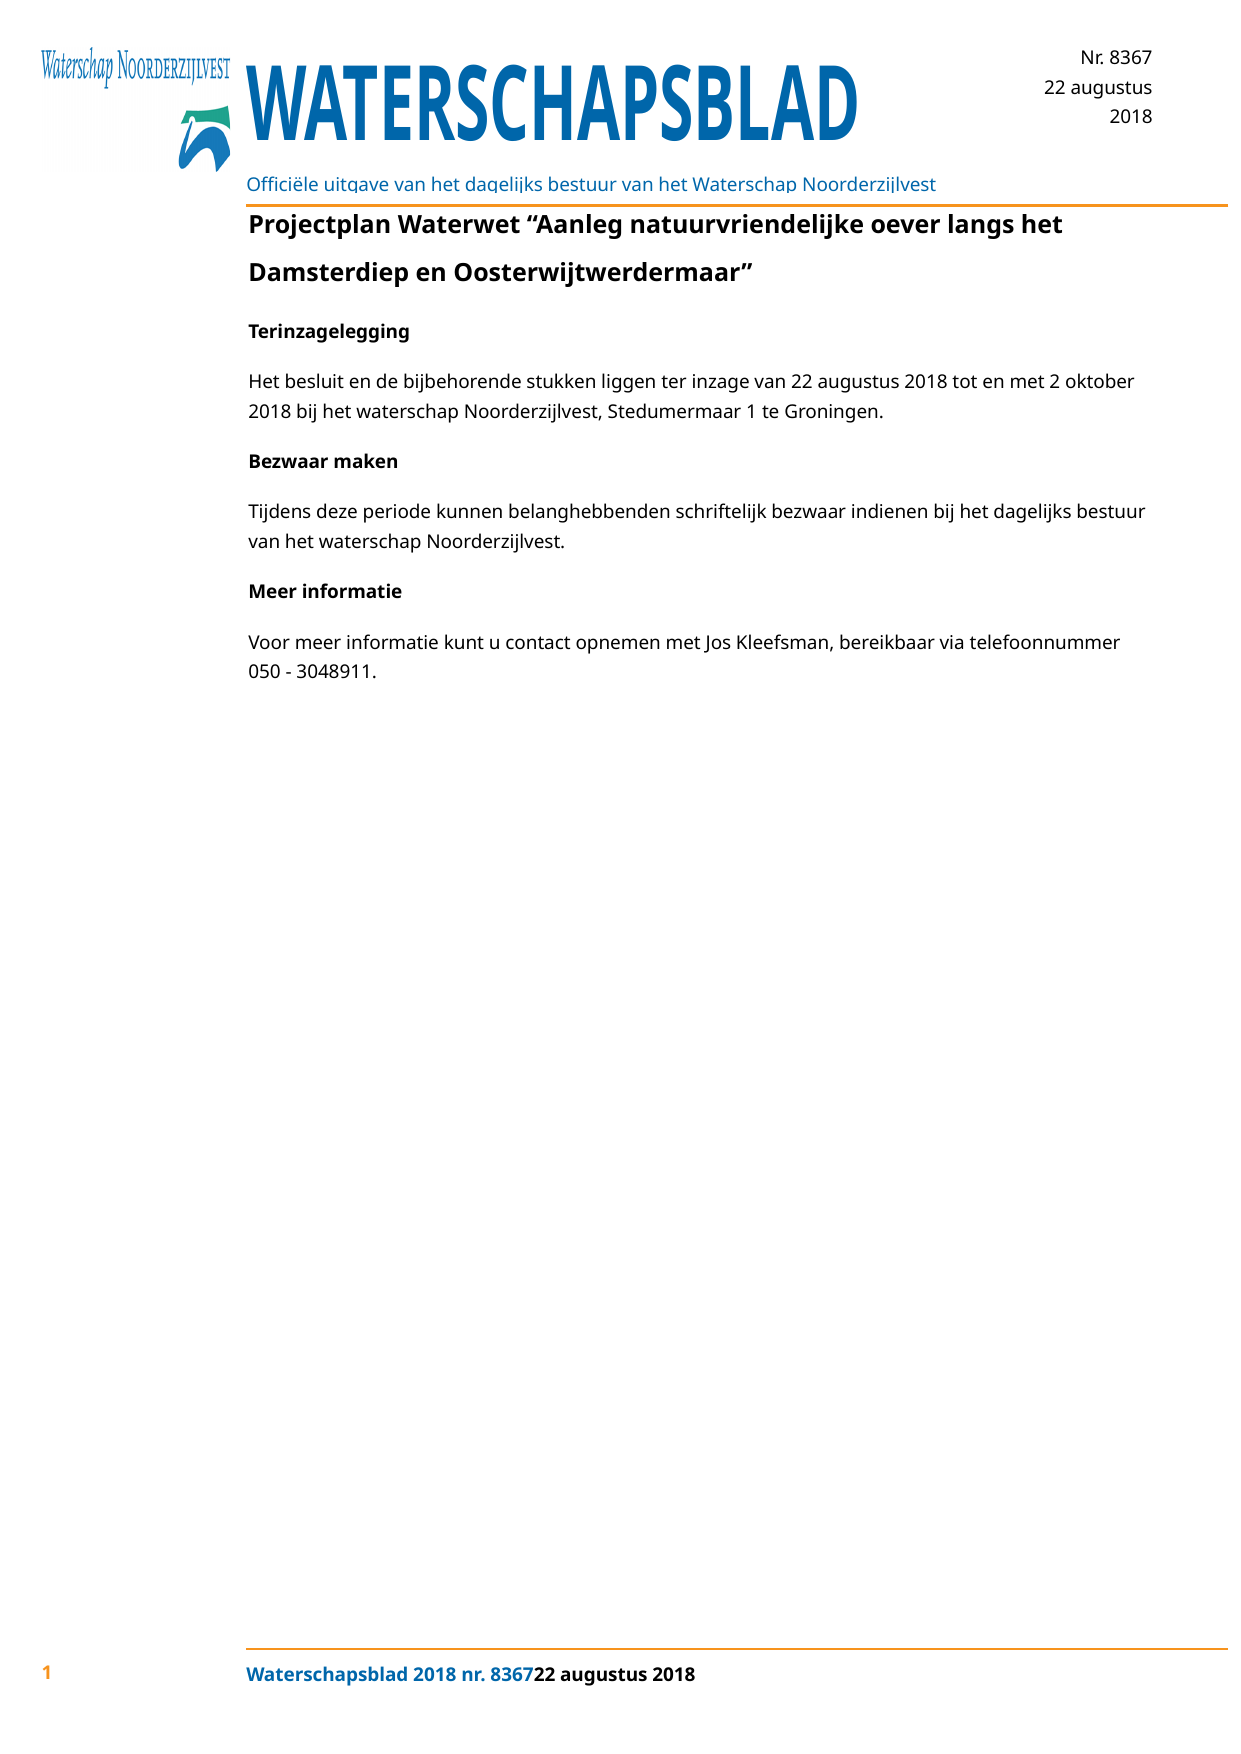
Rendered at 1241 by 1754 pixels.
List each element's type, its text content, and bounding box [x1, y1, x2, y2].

picture [41, 47, 231, 172]
text Projectplan Waterwet “Aanleg natuurvriendelijke oever langs het Damsterdiep en Oosterwijtwerdermaar” [248, 207, 1152, 288]
text Meer informatie [248, 579, 1152, 604]
text Terinzagelegging [248, 318, 1152, 344]
text Het besluit en de bijbehorende stukken liggen ter inzage van 22 augustus 2018 tot en met 2 oktober 2018 bij het waterschap Noorderzijlvest, Stedumermaar 1 te Groningen. [248, 368, 1152, 424]
text Tijdens deze periode kunnen belanghebbenden schriftelijk bezwaar indienen bij het dagelijks bestuur van het waterschap Noorderzijlvest. [248, 499, 1152, 554]
text Bezwaar maken [248, 448, 1152, 474]
text Voor meer informatie kunt u contact opnemen met Jos Kleefsman, bereikbaar via telefoonnummer 050 - 3048911. [248, 629, 1152, 684]
